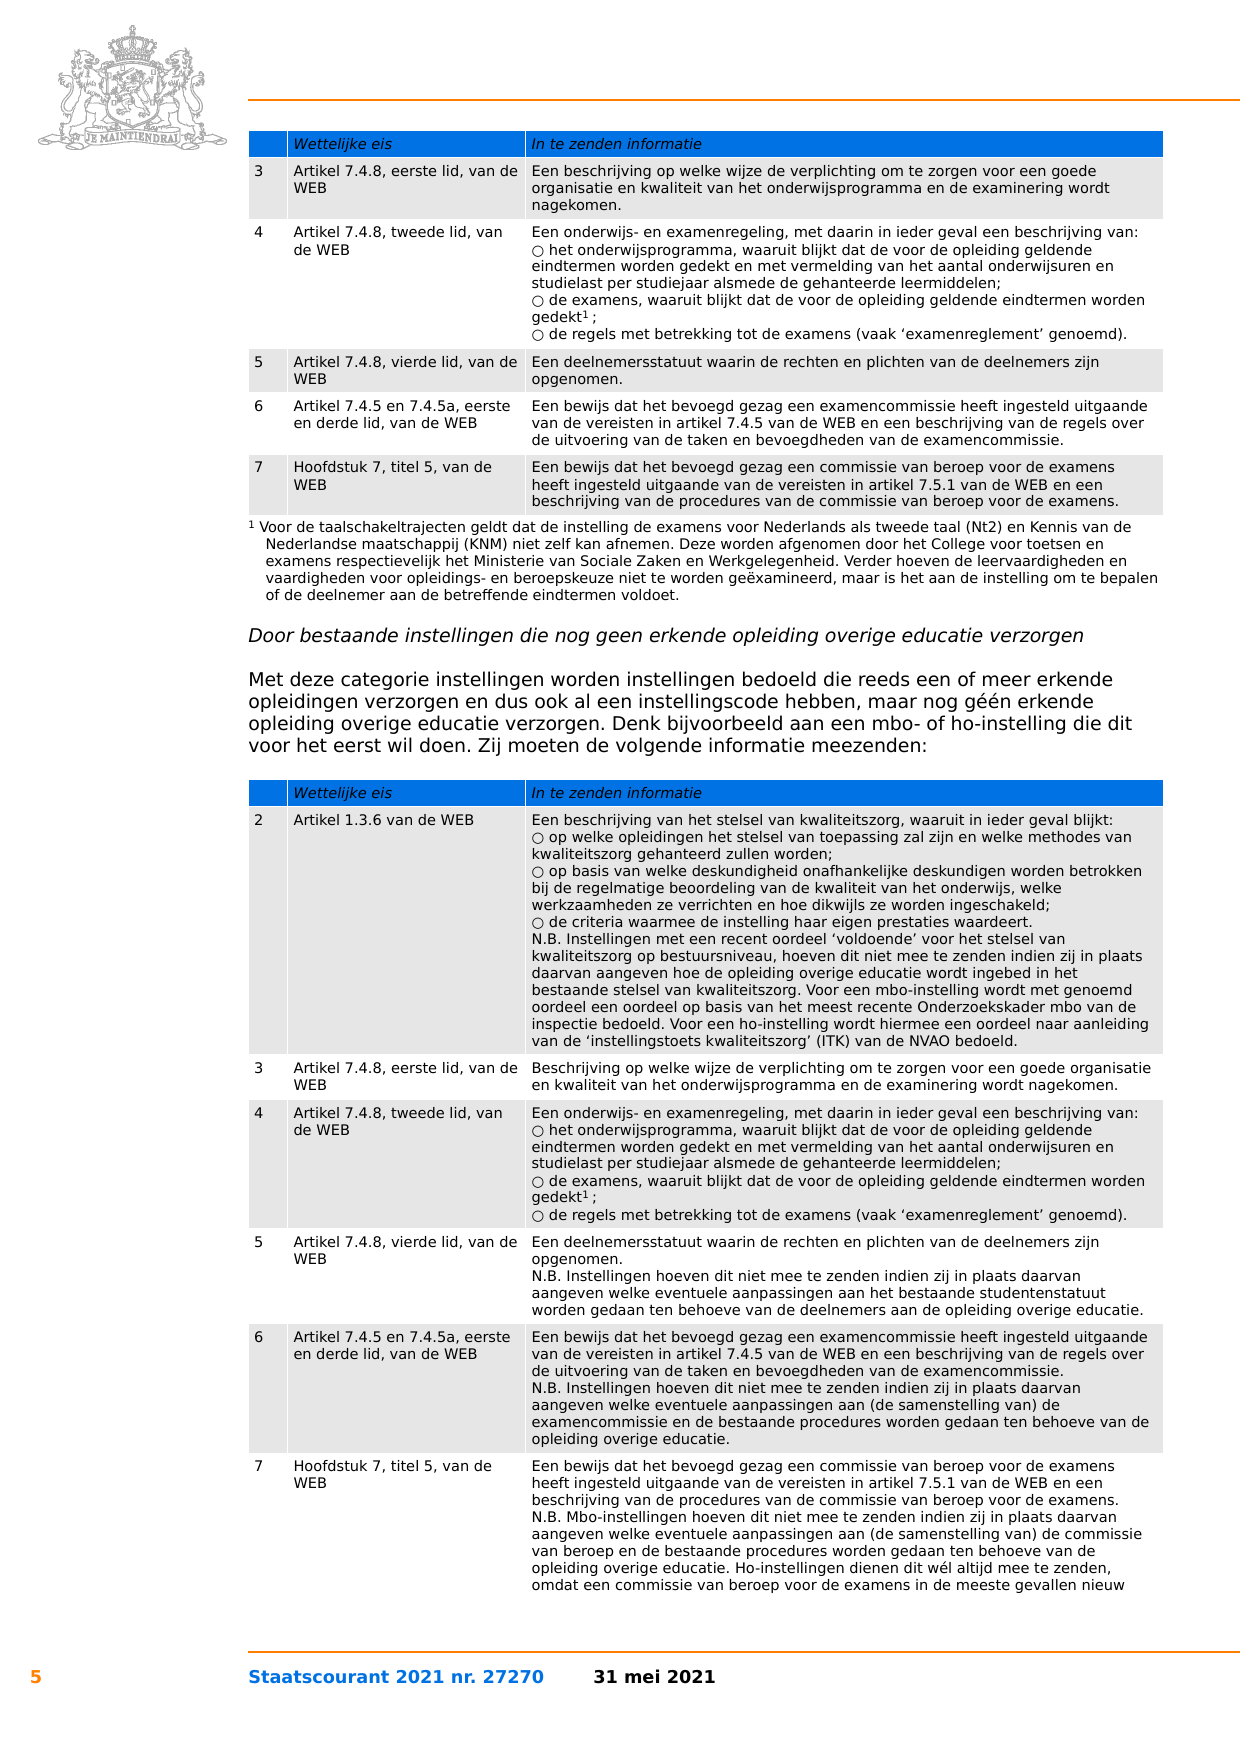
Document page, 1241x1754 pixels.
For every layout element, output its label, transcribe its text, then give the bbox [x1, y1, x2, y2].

table_header In te zenden informatie [526, 780, 1163, 806]
table_cell Een deelnemersstatuut waarin de rechten en plichten van de deelnemers zijn opgenomen. N.B. Instellingen hoeven dit niet mee te zenden indien zij in plaats daarvan aangeven welke eventuele aanpassingen aan het bestaande studentenstatuut worden gedaan ten behoeve van de deelnemers aan de opleiding overige educatie. [526, 1229, 1163, 1323]
table_cell 1 Voor de taalschakeltrajecten geldt dat de instelling de examens voor Nederlands als tweede taal (Nt2) en Kennis van de Nederlandse maatschappij (KNM) niet zelf kan afnemen. Deze worden afgenomen door het College voor toetsen en examens respectievelijk het Ministerie van Sociale Zaken en Werkgelegenheid. Verder hoeven de leervaardigheden en vaardigheden voor opleidings- en beroepskeuze niet te worden geëxamineerd, maar is het aan de instelling om te bepalen of de deelnemer aan de betreffende eindtermen voldoet. [248, 516, 1163, 603]
table_cell 2 [249, 807, 287, 1054]
table_cell 4 [249, 220, 287, 348]
table_header Wettelijke eis [288, 131, 525, 157]
table_cell Een bewijs dat het bevoegd gezag een examencommissie heeft ingesteld uitgaande van de vereisten in artikel 7.4.5 van de WEB en een beschrijving van de regels over de uitvoering van de taken en bevoegdheden van de examencommissie. [526, 393, 1163, 454]
table_header Wettelijke eis [288, 780, 525, 806]
table_cell 5 [249, 349, 287, 392]
table_cell Een onderwijs- en examenregeling, met daarin in ieder geval een beschrijving van: ○ het onderwijsprogramma, waaruit blijkt dat de voor de opleiding geldende eindtermen worden gedekt en met vermelding van het aantal onderwijsuren en studielast per studiejaar alsmede de gehanteerde leermiddelen; ○ de examens, waaruit blijkt dat de voor de opleiding geldende eindtermen worden gedekt1; ○ de regels met betrekking tot de examens (vaak ‘examenreglement’ genoemd). [526, 1100, 1163, 1228]
table_cell Artikel 1.3.6 van de WEB [288, 807, 525, 1054]
table_cell Hoofdstuk 7, titel 5, van de WEB [288, 1454, 525, 1599]
table_cell Artikel 7.4.5 en 7.4.5a, eerste en derde lid, van de WEB [288, 1324, 525, 1453]
table_header [249, 780, 287, 806]
table_cell Een bewijs dat het bevoegd gezag een commissie van beroep voor de examens heeft ingesteld uitgaande van de vereisten in artikel 7.5.1 van de WEB en een beschrijving van de procedures van de commissie van beroep voor de examens. [526, 455, 1163, 515]
table_cell Artikel 7.4.8, eerste lid, van de WEB [288, 1055, 525, 1099]
table_cell 5 [249, 1229, 287, 1323]
text Met deze categorie instellingen worden instellingen bedoeld die reeds een of meer erkende opleidingen verzorgen en dus ook al een instellingscode hebben, maar nog géén erkende opleiding overige educatie verzorgen. Denk bijvoorbeeld aan een mbo- of ho-instelling die dit voor het eerst wil doen. Zij moeten de volgende informatie meezenden: [248, 669, 1163, 757]
table_cell Artikel 7.4.8, eerste lid, van de WEB [288, 158, 525, 219]
table_cell Een beschrijving van het stelsel van kwaliteitszorg, waaruit in ieder geval blijkt: ○ op welke opleidingen het stelsel van toepassing zal zijn en welke methodes van kwaliteitszorg gehanteerd zullen worden; ○ op basis van welke deskundigheid onafhankelijke deskundigen worden betrokken bij de regelmatige beoordeling van de kwaliteit van het onderwijs, welke werkzaamheden ze verrichten en hoe dikwijls ze worden ingeschakeld; ○ de criteria waarmee de instelling haar eigen prestaties waardeert. N.B. Instellingen met een recent oordeel ‘voldoende’ voor het stelsel van kwaliteitszorg op bestuursniveau, hoeven dit niet mee te zenden indien zij in plaats daarvan aangeven hoe de opleiding overige educatie wordt ingebed in het bestaande stelsel van kwaliteitszorg. Voor een mbo-instelling wordt met genoemd oordeel een oordeel op basis van het meest recente Onderzoekskader mbo van de inspectie bedoeld. Voor een ho-instelling wordt hiermee een oordeel naar aanleiding van de ‘instellingstoets kwaliteitszorg’ (ITK) van de NVAO bedoeld. [526, 807, 1163, 1054]
table_cell 3 [249, 1055, 287, 1099]
table_cell 7 [249, 455, 287, 515]
table_cell Een deelnemersstatuut waarin de rechten en plichten van de deelnemers zijn opgenomen. [526, 349, 1163, 392]
table_cell 4 [249, 1100, 287, 1228]
table_cell 7 [249, 1454, 287, 1599]
table_cell 3 [249, 158, 287, 219]
table_cell 6 [249, 1324, 287, 1453]
table_header [249, 131, 287, 157]
table_cell Artikel 7.4.8, tweede lid, van de WEB [288, 220, 525, 348]
subtitle Door bestaande instellingen die nog geen erkende opleiding overige educatie verzorgen [248, 625, 1163, 647]
picture [38, 25, 227, 150]
table_cell Artikel 7.4.8, vierde lid, van de WEB [288, 349, 525, 392]
table_cell Beschrijving op welke wijze de verplichting om te zorgen voor een goede organisatie en kwaliteit van het onderwijsprogramma en de examinering wordt nagekomen. [526, 1055, 1163, 1099]
table_cell Artikel 7.4.5 en 7.4.5a, eerste en derde lid, van de WEB [288, 393, 525, 454]
table_cell Een beschrijving op welke wijze de verplichting om te zorgen voor een goede organisatie en kwaliteit van het onderwijsprogramma en de examinering wordt nagekomen. [526, 158, 1163, 219]
table_cell Hoofdstuk 7, titel 5, van de WEB [288, 455, 525, 515]
table_header In te zenden informatie [526, 131, 1163, 157]
table_cell Een onderwijs- en examenregeling, met daarin in ieder geval een beschrijving van: ○ het onderwijsprogramma, waaruit blijkt dat de voor de opleiding geldende eindtermen worden gedekt en met vermelding van het aantal onderwijsuren en studielast per studiejaar alsmede de gehanteerde leermiddelen; ○ de examens, waaruit blijkt dat de voor de opleiding geldende eindtermen worden gedekt1; ○ de regels met betrekking tot de examens (vaak ‘examenreglement’ genoemd). [526, 220, 1163, 348]
table_cell Artikel 7.4.8, vierde lid, van de WEB [288, 1229, 525, 1323]
table_cell Een bewijs dat het bevoegd gezag een commissie van beroep voor de examens heeft ingesteld uitgaande van de vereisten in artikel 7.5.1 van de WEB en een beschrijving van de procedures van de commissie van beroep voor de examens. N.B. Mbo-instellingen hoeven dit niet mee te zenden indien zij in plaats daarvan aangeven welke eventuele aanpassingen aan (de samenstelling van) de commissie van beroep en de bestaande procedures worden gedaan ten behoeve van de opleiding overige educatie. Ho-instellingen dienen dit wél altijd mee te zenden, omdat een commissie van beroep voor de examens in de meeste gevallen nieuw [526, 1454, 1163, 1599]
table_cell 6 [249, 393, 287, 454]
table_cell Artikel 7.4.8, tweede lid, van de WEB [288, 1100, 525, 1228]
table_cell Een bewijs dat het bevoegd gezag een examencommissie heeft ingesteld uitgaande van de vereisten in artikel 7.4.5 van de WEB en een beschrijving van de regels over de uitvoering van de taken en bevoegdheden van de examencommissie. N.B. Instellingen hoeven dit niet mee te zenden indien zij in plaats daarvan aangeven welke eventuele aanpassingen aan (de samenstelling van) de examencommissie en de bestaande procedures worden gedaan ten behoeve van de opleiding overige educatie. [526, 1324, 1163, 1453]
